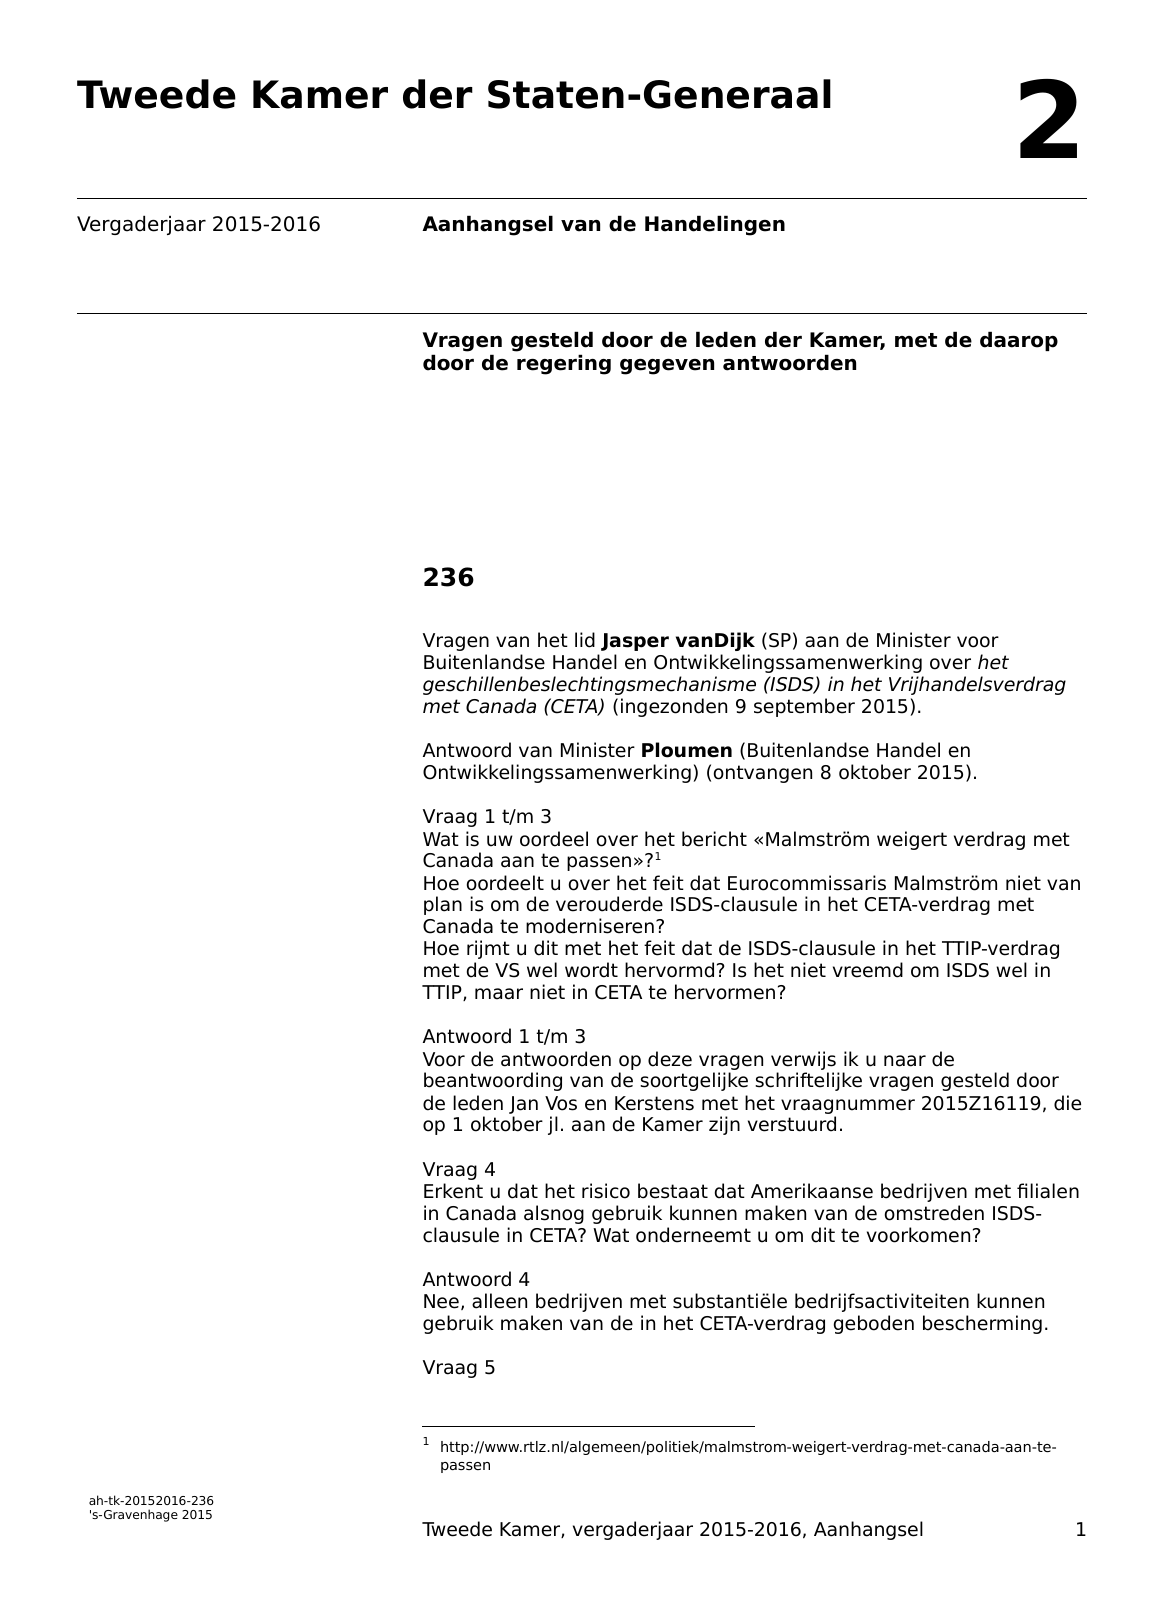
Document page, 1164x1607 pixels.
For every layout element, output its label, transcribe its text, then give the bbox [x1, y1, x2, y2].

text ah-tk-20152016-236 [88, 1494, 323, 1508]
text Vraag 1 t/m 3 [422, 806, 1087, 828]
text Erkent u dat het risico bestaat dat Amerikaanse bedrijven met filialen in Canada alsnog gebruik kunnen maken van de omstreden ISDS-clausule in CETA? Wat onderneemt u om dit te voorkomen? [422, 1181, 1087, 1246]
table_cell Vragen gesteld door de leden der Kamer, met de daarop door de regering gegeven antwoorden [422, 314, 1087, 375]
table_cell Aanhangsel van de Handelingen [422, 199, 1087, 313]
text 236 [422, 563, 1087, 592]
text Vraag 4 [422, 1158, 1087, 1181]
text Nee, alleen bedrijven met substantiële bedrijfsactiviteiten kunnen gebruik maken van de in het CETA-verdrag geboden bescherming. [422, 1291, 1087, 1334]
text Vraag 5 [422, 1357, 1087, 1379]
table_cell [77, 314, 422, 375]
text Hoe oordeelt u over het feit dat Eurocommissaris Malmström niet van plan is om de verouderde ISDS-clausule in het CETA-verdrag met Canada te moderniseren? [422, 872, 1087, 938]
text http://www.rtlz.nl/algemeen/politiek/malmstrom-weigert-verdrag-met-canada-aan-te-passen [422, 1435, 1087, 1474]
text Hoe rijmt u dit met het feit dat de ISDS-clausule in het TTIP-verdrag met de VS wel wordt hervormd? Is het niet vreemd om ISDS wel in TTIP, maar niet in CETA te hervormen? [422, 938, 1087, 1004]
text 's-Gravenhage 2015 [88, 1508, 323, 1522]
text Antwoord 1 t/m 3 [422, 1026, 1087, 1048]
text Voor de antwoorden op deze vragen verwijs ik u naar de beantwoording van de soortgelijke schriftelijke vragen gesteld door de leden Jan Vos en Kerstens met het vraagnummer 2015Z16119, die op 1 oktober jl. aan de Kamer zijn verstuurd. [422, 1048, 1087, 1136]
text Antwoord 4 [422, 1269, 1087, 1291]
table_header 2 [886, 59, 1087, 198]
text Vragen van het lid Jasper vanDijk (SP) aan de Minister voor Buitenlandse Handel en Ontwikkelingssamenwerking over het geschillenbeslechtingsmechanisme (ISDS) in het Vrijhandelsverdrag met Canada (CETA) (ingezonden 9 september 2015). [422, 630, 1087, 718]
text Antwoord van Minister Ploumen (Buitenlandse Handel en Ontwikkelingssamenwerking) (ontvangen 8 oktober 2015). [422, 740, 1087, 784]
table_cell Vergaderjaar 2015-2016 [77, 199, 422, 313]
table_header Tweede Kamer der Staten-Generaal [77, 59, 886, 198]
text Wat is uw oordeel over het bericht «Malmström weigert verdrag met Canada aan te passen»? [422, 828, 1087, 872]
